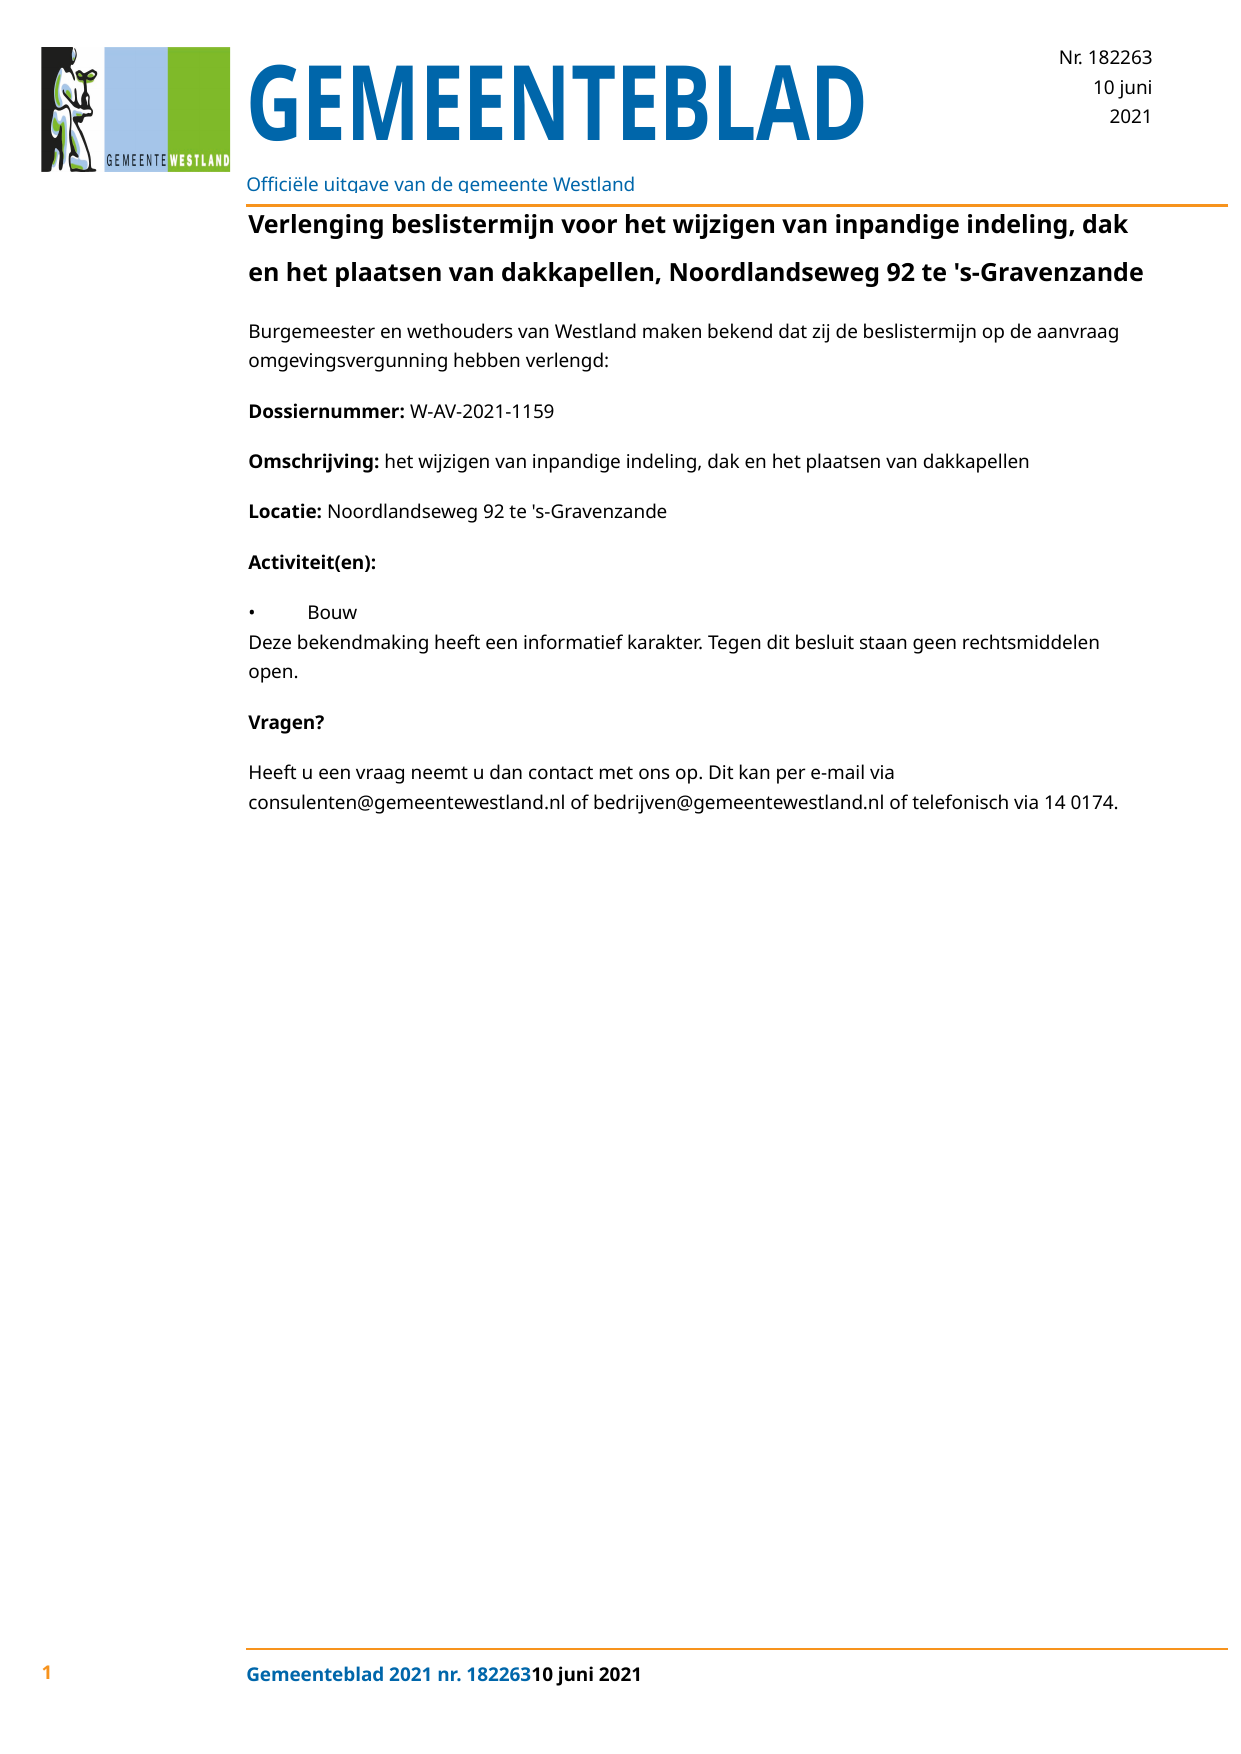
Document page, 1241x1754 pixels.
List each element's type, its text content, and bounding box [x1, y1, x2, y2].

text Vragen? [248, 709, 1152, 735]
text Activiteit(en): [248, 549, 1152, 575]
text Heeft u een vraag neemt u dan contact met ons op. Dit kan per e-mail via consulenten@gemeentewestland.nl of bedrijven@gemeentewestland.nl of telefonisch via 14 0174. [248, 759, 1152, 815]
list Bouw [248, 599, 1152, 625]
text Locatie: Noordlandseweg 92 te 's-Gravenzande [248, 499, 1152, 524]
text Burgemeester en wethouders van Westland maken bekend dat zij de beslistermijn op de aanvraag omgevingsvergunning hebben verlengd: [248, 318, 1152, 373]
picture [41, 47, 231, 172]
text Dossiernummer: W-AV-2021-1159 [248, 398, 1152, 424]
text Deze bekendmaking heeft een informatief karakter. Tegen dit besluit staan geen rechtsmiddelen open. [248, 629, 1152, 684]
text Verlenging beslistermijn voor het wijzigen van inpandige indeling, dak en het plaatsen van dakkapellen, Noordlandseweg 92 te 's-Gravenzande [248, 207, 1152, 288]
text Omschrijving: het wijzigen van inpandige indeling, dak en het plaatsen van dakkapellen [248, 448, 1152, 474]
